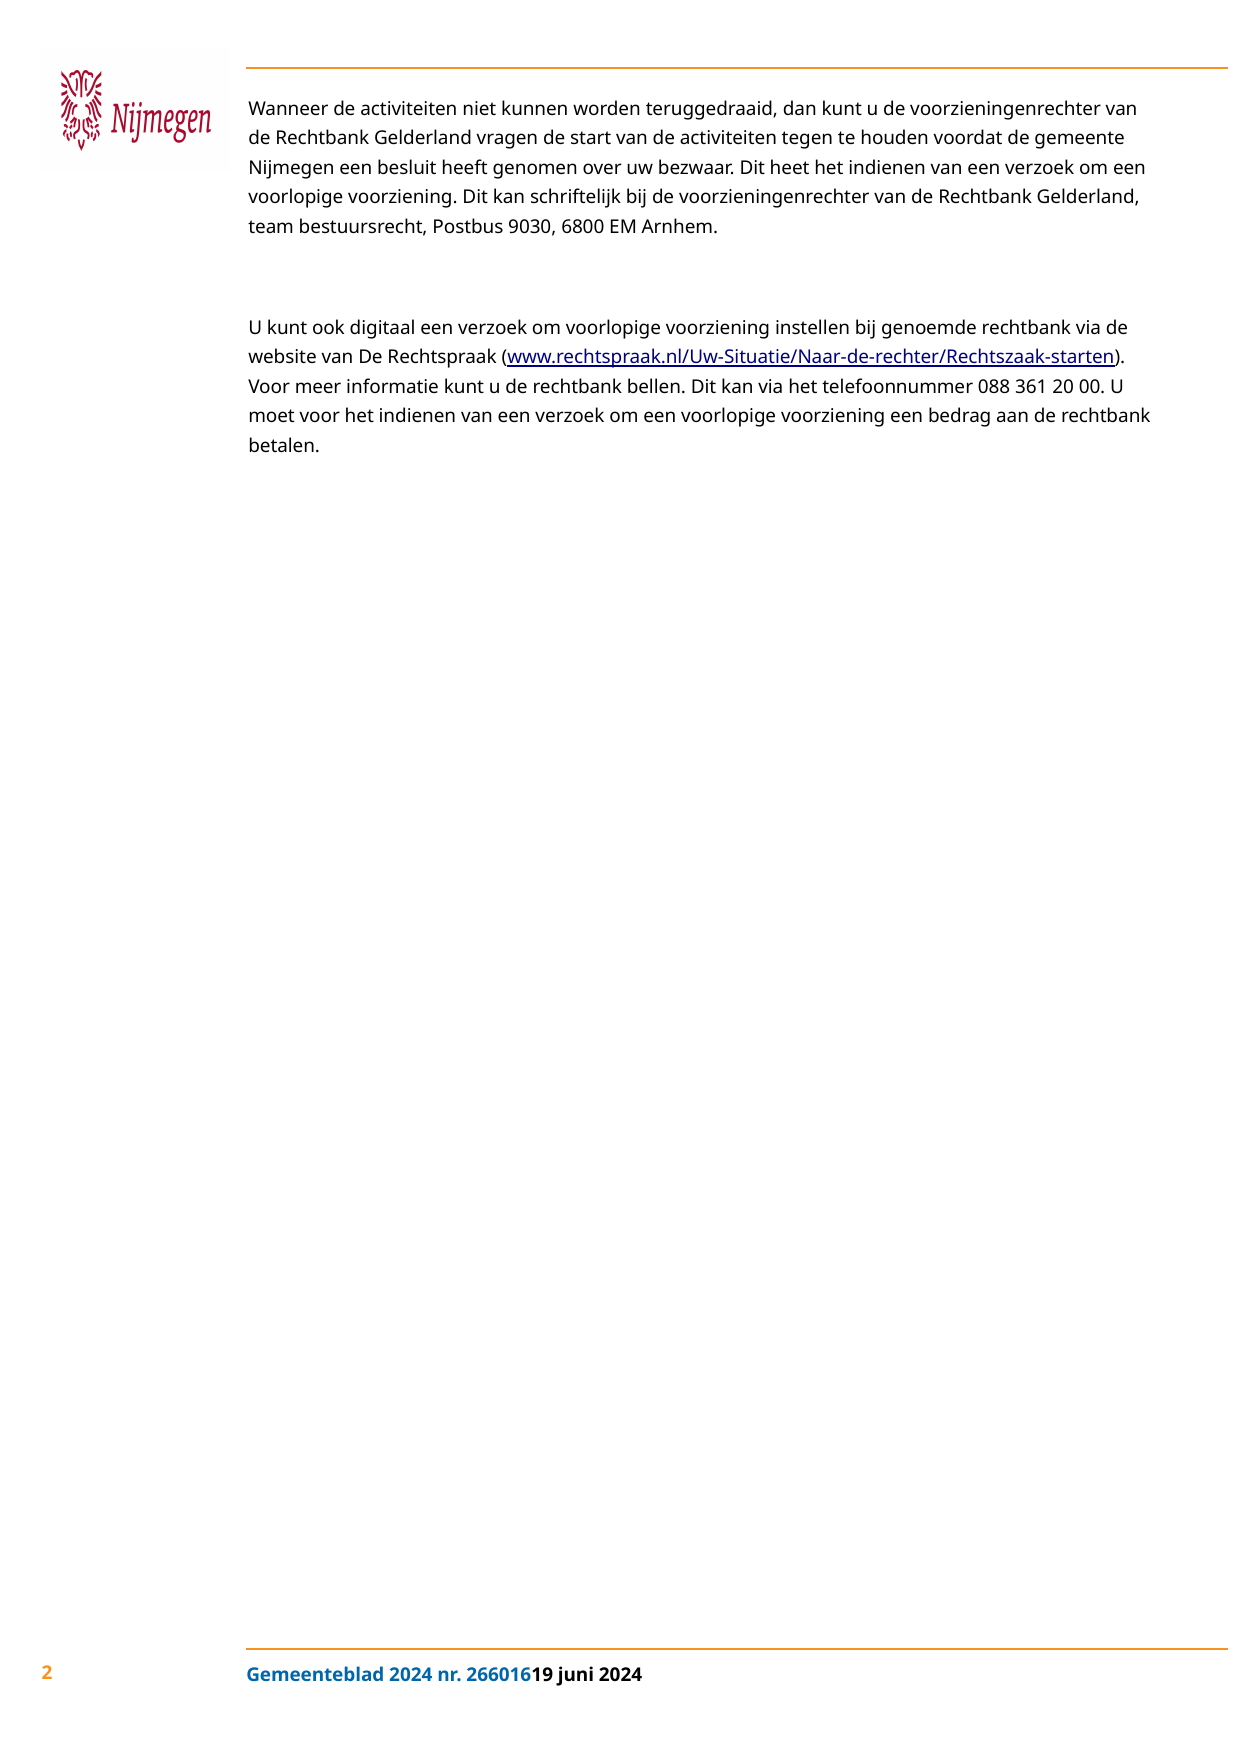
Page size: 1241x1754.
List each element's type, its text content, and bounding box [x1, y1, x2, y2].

picture [41, 47, 231, 172]
text U kunt ook digitaal een verzoek om voorlopige voorziening instellen bij genoemde rechtbank via de website van De Rechtspraak (www.rechtspraak.nl/Uw-Situatie/Naar-de-rechter/Rechtszaak-starten). Voor meer informatie kunt u de rechtbank bellen. Dit kan via het telefoonnummer 088 361 20 00. U moet voor het indienen van een verzoek om een voorlopige voorziening een bedrag aan de rechtbank betalen. [248, 314, 1152, 458]
text Wanneer de activiteiten niet kunnen worden teruggedraaid, dan kunt u de voorzieningenrechter van de Rechtbank Gelderland vragen de start van de activiteiten tegen te houden voordat de gemeente Nijmegen een besluit heeft genomen over uw bezwaar. Dit heet het indienen van een verzoek om een voorlopige voorziening. Dit kan schriftelijk bij de voorzieningenrechter van de Rechtbank Gelderland, team bestuursrecht, Postbus 9030, 6800 EM Arnhem. [248, 95, 1152, 239]
